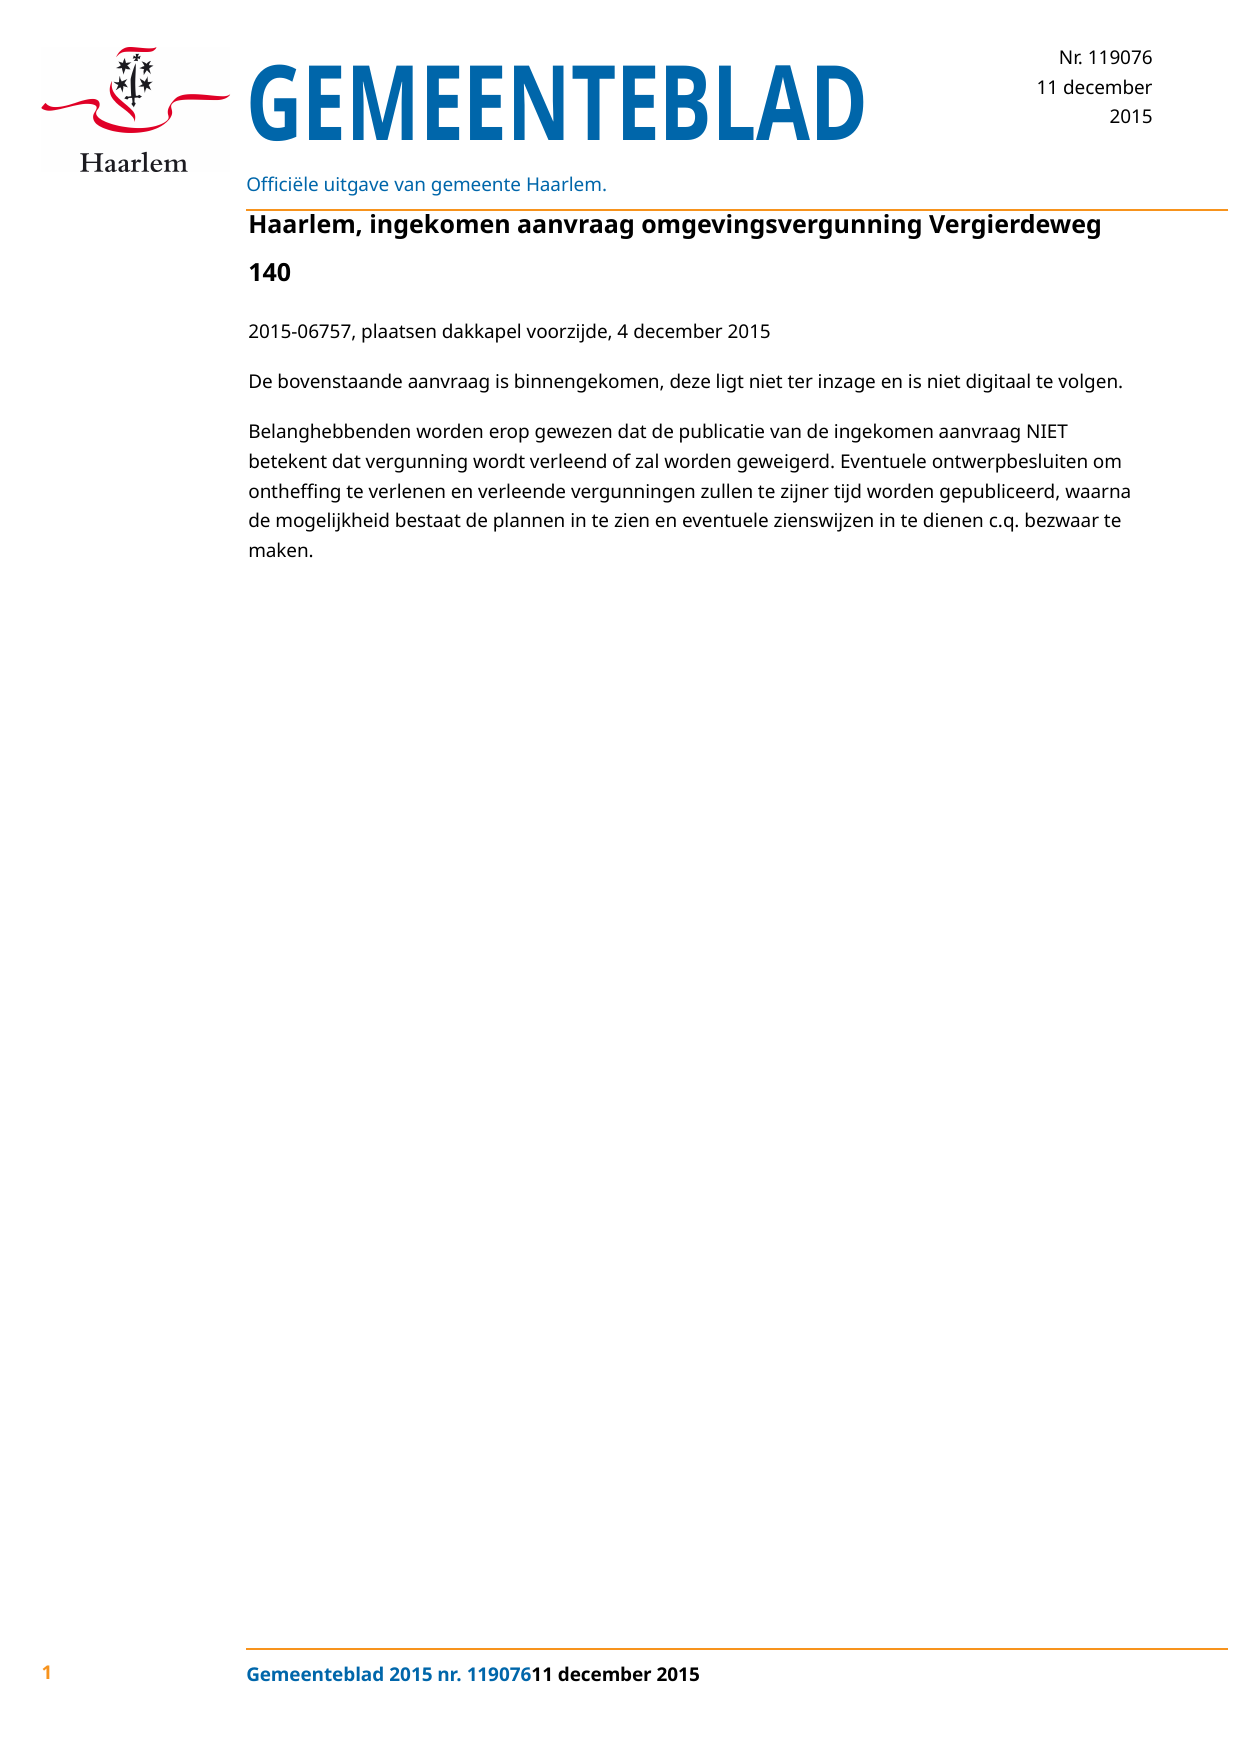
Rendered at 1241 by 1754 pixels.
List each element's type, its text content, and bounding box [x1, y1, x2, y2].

text Belanghebbenden worden erop gewezen dat de publicatie van de ingekomen aanvraag NIET betekent dat vergunning wordt verleend of zal worden geweigerd. Eventuele ontwerpbesluiten om ontheffing te verlenen en verleende vergunningen zullen te zijner tijd worden gepubliceerd, waarna de mogelijkheid bestaat de plannen in te zien en eventuele zienswijzen in te dienen c.q. bezwaar te maken. [248, 419, 1152, 563]
text 2015-06757, plaatsen dakkapel voorzijde, 4 december 2015 [248, 318, 1152, 344]
text De bovenstaande aanvraag is binnengekomen, deze ligt niet ter inzage en is niet digitaal te volgen. [248, 368, 1152, 394]
text Haarlem, ingekomen aanvraag omgevingsvergunning Vergierdeweg 140 [248, 211, 1152, 288]
picture [41, 47, 231, 172]
